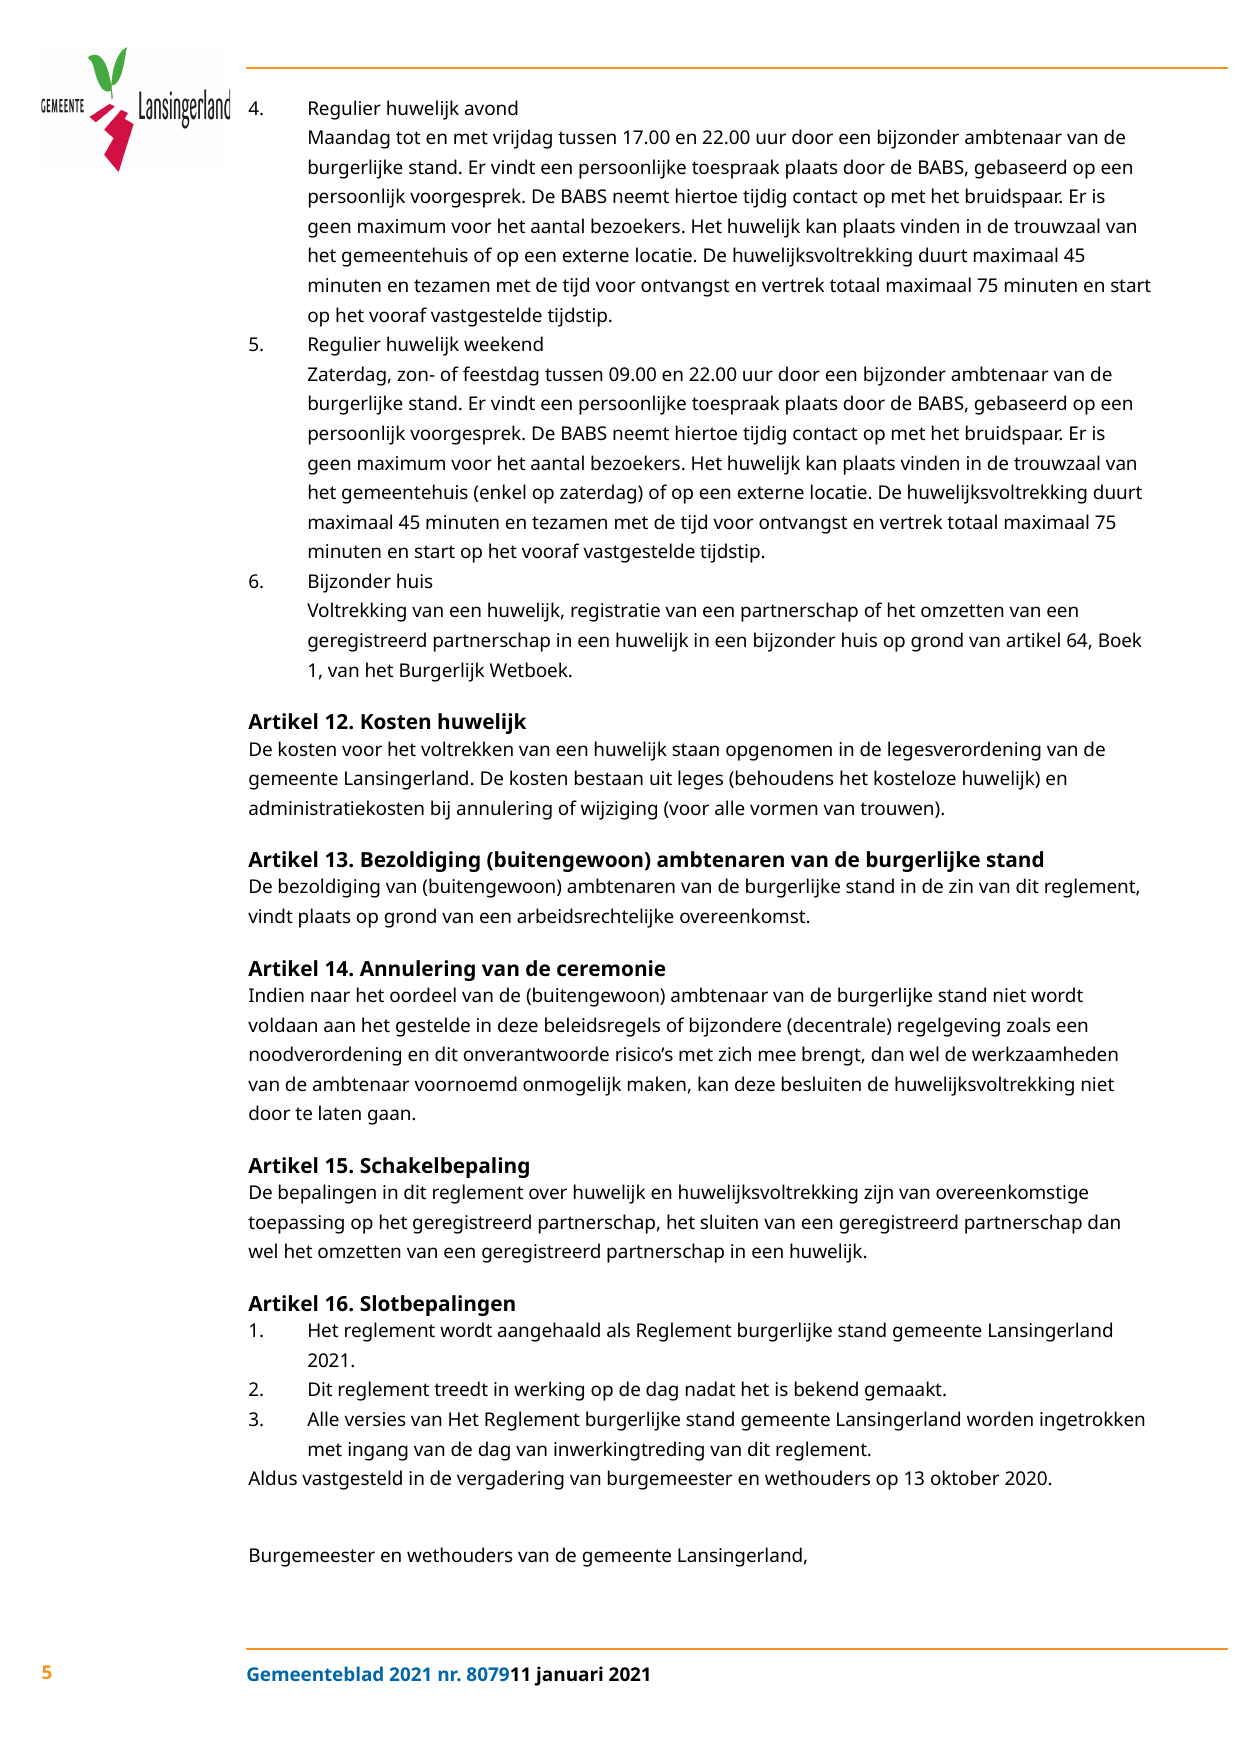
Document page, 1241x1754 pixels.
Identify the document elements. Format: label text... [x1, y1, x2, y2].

text Aldus vastgesteld in de vergadering van burgemeester en wethouders op 13 oktober 2020. [248, 1465, 1152, 1491]
text Artikel 14. Annulering van de ceremonie [248, 954, 1152, 982]
list Alle versies van Het Reglement burgerlijke stand gemeente Lansingerland worden ingetrokken met ingang van de dag van inwerkingtreding van dit reglement. [248, 1406, 1152, 1461]
picture [41, 47, 231, 172]
list Voltrekking van een huwelijk, registratie van een partnerschap of het omzetten van een geregistreerd partnerschap in een huwelijk in een bijzonder huis op grond van artikel 64, Boek 1, van het Burgerlijk Wetboek. [248, 598, 1152, 683]
list Regulier huwelijk avond [248, 95, 1152, 121]
text Artikel 12. Kosten huwelijk [248, 707, 1152, 736]
text Artikel 16. Slotbepalingen [248, 1289, 1152, 1317]
text De bezoldiging van (buitengewoon) ambtenaren van de burgerlijke stand in de zin van dit reglement, vindt plaats op grond van een arbeidsrechtelijke overeenkomst. [248, 874, 1152, 929]
list Dit reglement treedt in werking op de dag nadat het is bekend gemaakt. [248, 1377, 1152, 1402]
text Indien naar het oordeel van de (buitengewoon) ambtenaar van de burgerlijke stand niet wordt voldaan aan het gestelde in deze beleidsregels of bijzondere (decentrale) regelgeving zoals een noodverordening en dit onverantwoorde risico’s met zich mee brengt, dan wel de werkzaamheden van de ambtenaar voornoemd onmogelijk maken, kan deze besluiten de huwelijksvoltrekking niet door te laten gaan. [248, 982, 1152, 1126]
text Artikel 13. Bezoldiging (buitengewoon) ambtenaren van de burgerlijke stand [248, 845, 1152, 874]
text Burgemeester en wethouders van de gemeente Lansingerland, [248, 1542, 1152, 1568]
text Artikel 15. Schakelbepaling [248, 1151, 1152, 1179]
list Het reglement wordt aangehaald als Reglement burgerlijke stand gemeente Lansingerland 2021. [248, 1317, 1152, 1373]
list Regulier huwelijk weekend [248, 331, 1152, 357]
text De kosten voor het voltrekken van een huwelijk staan opgenomen in de legesverordening van de gemeente Lansingerland. De kosten bestaan uit leges (behoudens het kosteloze huwelijk) en administratiekosten bij annulering of wijziging (voor alle vormen van trouwen). [248, 736, 1152, 821]
list Zaterdag, zon- of feestdag tussen 09.00 en 22.00 uur door een bijzonder ambtenaar van de burgerlijke stand. Er vindt een persoonlijke toespraak plaats door de BABS, gebaseerd op een persoonlijk voorgesprek. De BABS neemt hiertoe tijdig contact op met het bruidspaar. Er is geen maximum voor het aantal bezoekers. Het huwelijk kan plaats vinden in de trouwzaal van het gemeentehuis (enkel op zaterdag) of op een externe locatie. De huwelijksvoltrekking duurt maximaal 45 minuten en tezamen met de tijd voor ontvangst en vertrek totaal maximaal 75 minuten en start op het vooraf vastgestelde tijdstip. [248, 361, 1152, 564]
list Maandag tot en met vrijdag tussen 17.00 en 22.00 uur door een bijzonder ambtenaar van de burgerlijke stand. Er vindt een persoonlijke toespraak plaats door de BABS, gebaseerd op een persoonlijk voorgesprek. De BABS neemt hiertoe tijdig contact op met het bruidspaar. Er is geen maximum voor het aantal bezoekers. Het huwelijk kan plaats vinden in de trouwzaal van het gemeentehuis of op een externe locatie. De huwelijksvoltrekking duurt maximaal 45 minuten en tezamen met de tijd voor ontvangst en vertrek totaal maximaal 75 minuten en start op het vooraf vastgestelde tijdstip. [248, 124, 1152, 328]
list Bijzonder huis [248, 568, 1152, 594]
text De bepalingen in dit reglement over huwelijk en huwelijksvoltrekking zijn van overeenkomstige toepassing op het geregistreerd partnerschap, het sluiten van een geregistreerd partnerschap dan wel het omzetten van een geregistreerd partnerschap in een huwelijk. [248, 1179, 1152, 1264]
